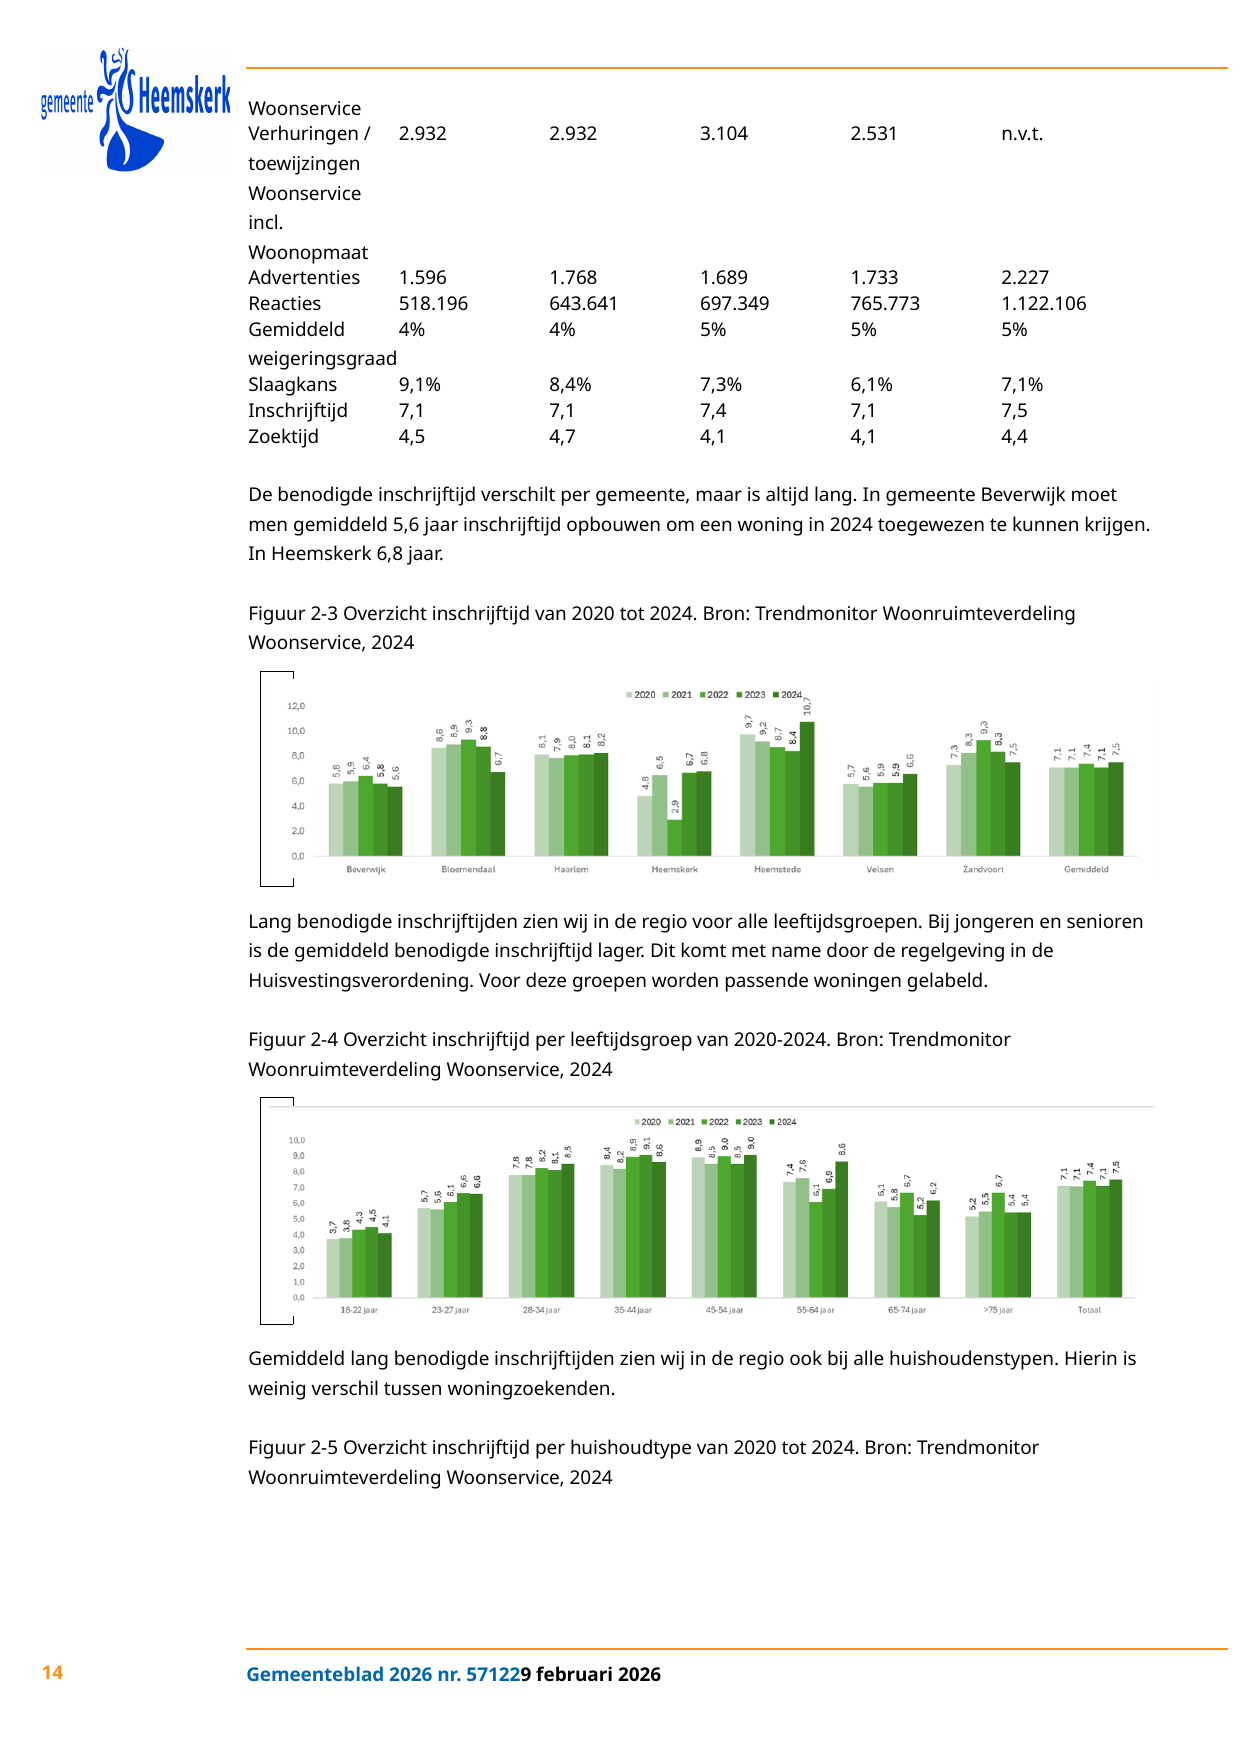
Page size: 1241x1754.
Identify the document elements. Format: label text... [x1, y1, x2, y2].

table_cell 518.196 [399, 290, 549, 316]
picture [268, 1106, 1155, 1316]
table_cell [399, 95, 549, 121]
text Figuur 2-4 Overzicht inschrijftijd per leeftijdsgroep van 2020-2024. Bron: Trendmonitor Woonruimteverdeling Woonservice, 2024 [248, 1026, 1152, 1081]
table_cell 8,4% [549, 371, 700, 397]
table_cell 4,4 [1001, 423, 1152, 448]
table_cell 1.122.106 [1001, 290, 1152, 316]
table_cell Slaagkans [248, 371, 398, 397]
table_cell 7,1 [850, 397, 1001, 423]
text De benodigde inschrijftijd verschilt per gemeente, maar is altijd lang. In gemeente Beverwijk moet men gemiddeld 5,6 jaar inschrijftijd opbouwen om een woning in 2024 toegewezen te kunnen krijgen. In Heemskerk 6,8 jaar. [248, 481, 1152, 566]
table_cell 1.768 [549, 265, 700, 290]
text Figuur 2-5 Overzicht inschrijftijd per huishoudtype van 2020 tot 2024. Bron: Trendmonitor Woonruimteverdeling Woonservice, 2024 [248, 1434, 1152, 1489]
table_cell 7,4 [700, 397, 850, 423]
text Gemiddeld lang benodigde inschrijftijden zien wij in de regio ook bij alle huishoudenstypen. Hierin is weinig verschil tussen woningzoekenden. [248, 1346, 1152, 1401]
table_cell 5% [850, 316, 1001, 371]
table_cell 4,1 [850, 423, 1001, 448]
table_cell [850, 95, 1001, 121]
table_cell 765.773 [850, 290, 1001, 316]
table_cell 1.733 [850, 265, 1001, 290]
table_cell Gemiddeld weigeringsgraad [248, 316, 398, 371]
picture [41, 47, 231, 172]
table_cell Woonservice [248, 95, 398, 121]
table_cell 4,1 [700, 423, 850, 448]
table_cell 1.596 [399, 265, 549, 290]
table_cell Zoektijd [248, 423, 398, 448]
table_cell Reacties [248, 290, 398, 316]
table_cell Inschrijftijd [248, 397, 398, 423]
table_cell 7,3% [700, 371, 850, 397]
table_cell 5% [1001, 316, 1152, 371]
table_cell 2.227 [1001, 265, 1152, 290]
table_cell [1001, 95, 1152, 121]
table_cell 9,1% [399, 371, 549, 397]
table_cell 4% [549, 316, 700, 371]
table_cell 4,5 [399, 423, 549, 448]
table_cell 7,1 [399, 397, 549, 423]
text Lang benodigde inschrijftijden zien wij in de regio voor alle leeftijdsgroepen. Bij jongeren en senioren is de gemiddeld benodigde inschrijftijd lager. Dit komt met name door de regelgeving in de Huisvestingsverordening. Voor deze groepen worden passende woningen gelabeld. [248, 908, 1152, 993]
table_cell 7,1% [1001, 371, 1152, 397]
text Figuur 2-3 Overzicht inschrijftijd van 2020 tot 2024. Bron: Trendmonitor Woonruimteverdeling Woonservice, 2024 [248, 600, 1152, 655]
table_cell 697.349 [700, 290, 850, 316]
table_cell 7,5 [1001, 397, 1152, 423]
table_cell 2.932 [549, 121, 700, 264]
table_cell 6,1% [850, 371, 1001, 397]
table_cell 643.641 [549, 290, 700, 316]
table_cell Advertenties [248, 265, 398, 290]
table_cell [700, 95, 850, 121]
table_cell [549, 95, 700, 121]
table_cell 1.689 [700, 265, 850, 290]
table_cell 5% [700, 316, 850, 371]
picture [268, 679, 1155, 878]
table_cell 4% [399, 316, 549, 371]
table_cell n.v.t. [1001, 121, 1152, 264]
table_cell 3.104 [700, 121, 850, 264]
table_cell Verhuringen / toewijzingen Woonservice incl. Woonopmaat [248, 121, 398, 264]
table_cell 2.531 [850, 121, 1001, 264]
table_cell 7,1 [549, 397, 700, 423]
table_cell 2.932 [399, 121, 549, 264]
table_cell 4,7 [549, 423, 700, 448]
